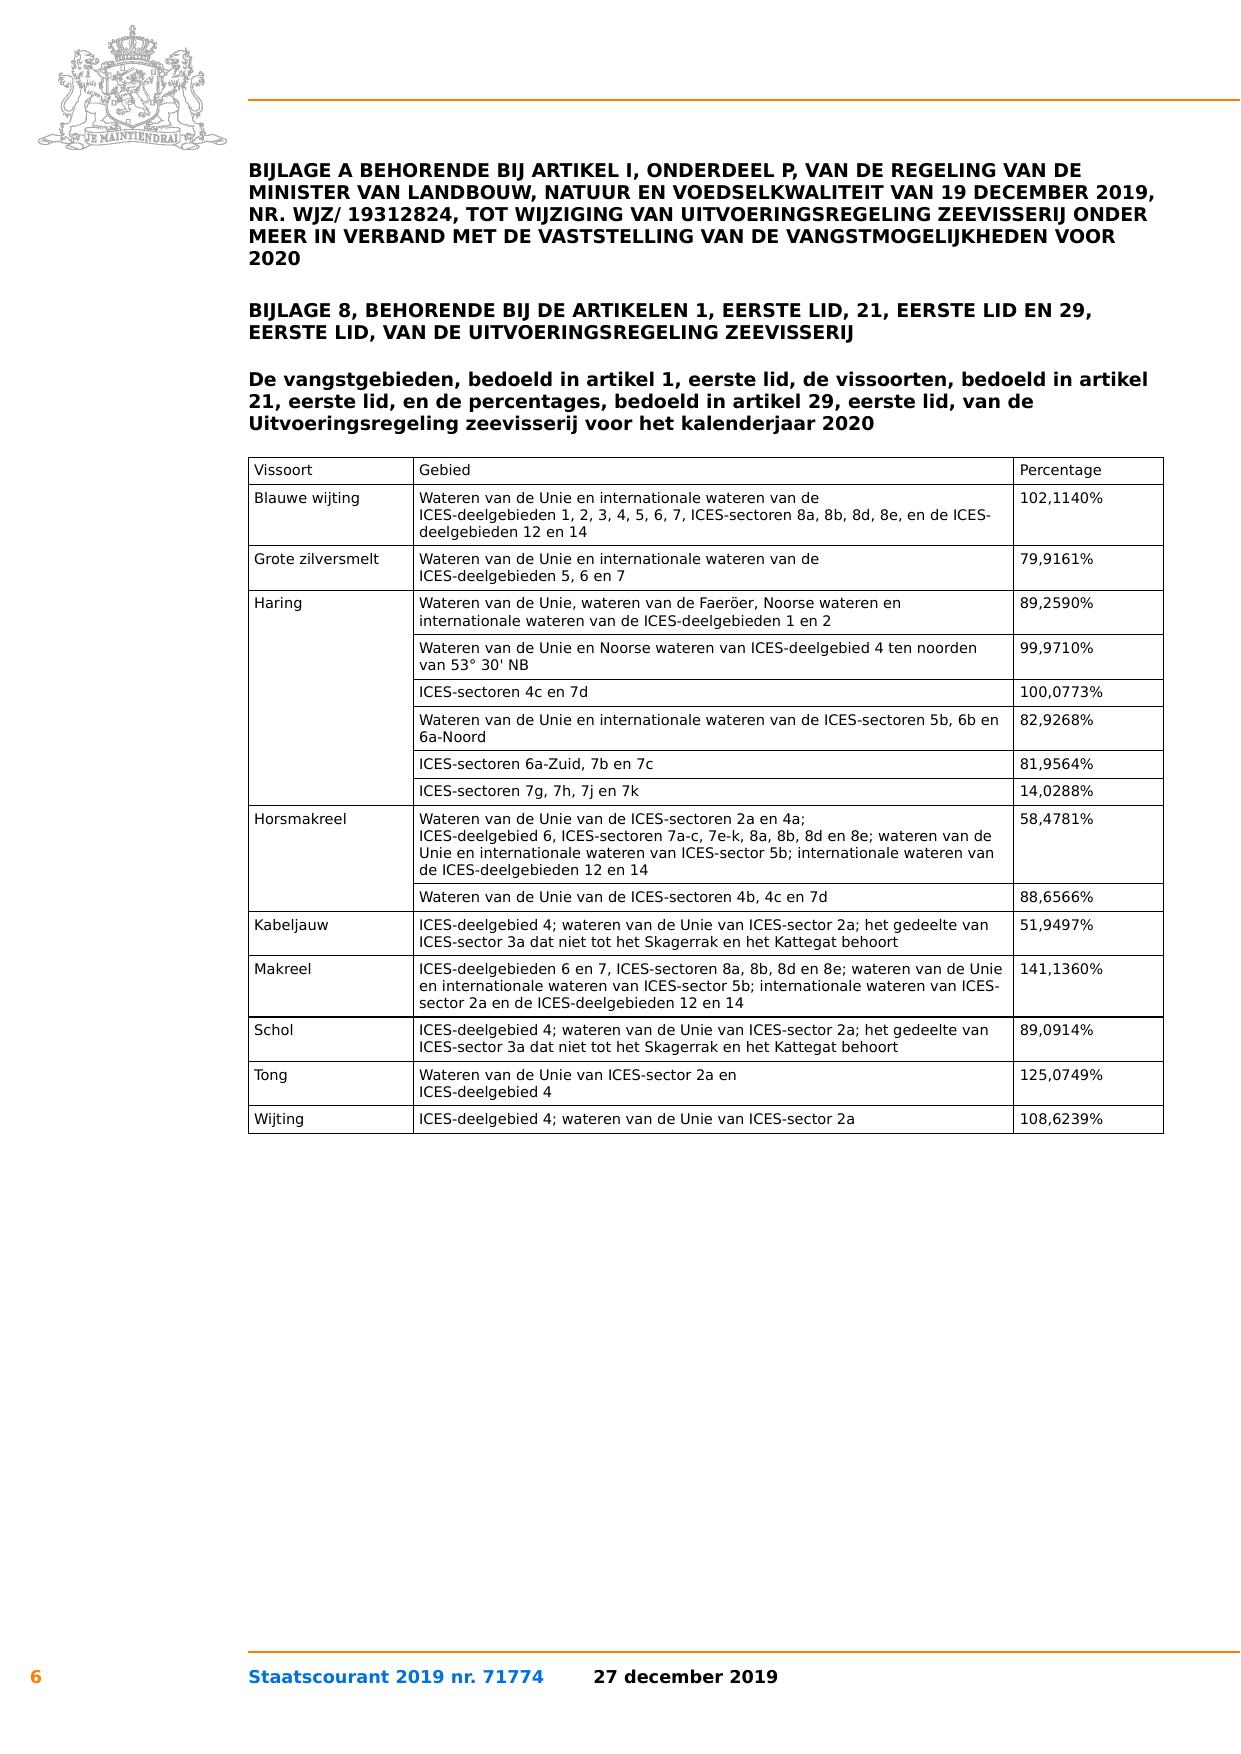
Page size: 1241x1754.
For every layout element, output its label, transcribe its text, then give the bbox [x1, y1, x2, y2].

table_cell 58,4781% [1014, 806, 1163, 883]
picture [38, 25, 227, 150]
table_cell 108,6239% [1014, 1106, 1163, 1133]
table_cell ICES-deelgebied 4; wateren van de Unie van ICES-sector 2a; het gedeelte van ICES-sector 3a dat niet tot het Skagerrak en het Kattegat behoort [414, 1018, 1013, 1061]
subtitle BIJLAGE A BEHORENDE BIJ ARTIKEL I, ONDERDEEL P, VAN DE REGELING VAN DE MINISTER VAN LANDBOUW, NATUUR EN VOEDSELKWALITEIT VAN 19 DECEMBER 2019, NR. WJZ/ 19312824, TOT WIJZIGING VAN UITVOERINGSREGELING ZEEVISSERIJ ONDER MEER IN VERBAND MET DE VASTSTELLING VAN DE VANGSTMOGELIJKHEDEN VOOR 2020 [248, 160, 1163, 270]
table_cell Schol [249, 1018, 413, 1061]
table_cell Wateren van de Unie van de ICES-sectoren 4b, 4c en 7d [414, 884, 1013, 911]
table_cell Kabeljauw [249, 912, 413, 955]
table_cell 99,9710% [1014, 635, 1163, 678]
table_cell 141,1360% [1014, 956, 1163, 1016]
table_cell Wateren van de Unie van de ICES-sectoren 2a en 4a; ICES-deelgebied 6, ICES-sectoren 7a-c, 7e-k, 8a, 8b, 8d en 8e; wateren van de Unie en internationale wateren van ICES-sector 5b; internationale wateren van de ICES-deelgebieden 12 en 14 [414, 806, 1013, 883]
table_cell 79,9161% [1014, 546, 1163, 590]
table_cell 89,0914% [1014, 1018, 1163, 1061]
table_cell Wateren van de Unie en Noorse wateren van ICES-deelgebied 4 ten noorden van 53° 30' NB [414, 635, 1013, 678]
table_cell ICES-sectoren 4c en 7d [414, 680, 1013, 706]
table_cell ICES-deelgebied 4; wateren van de Unie van ICES-sector 2a; het gedeelte van ICES-sector 3a dat niet tot het Skagerrak en het Kattegat behoort [414, 912, 1013, 955]
table_cell 51,9497% [1014, 912, 1163, 955]
table_cell Haring [249, 591, 413, 805]
table_cell Horsmakreel [249, 806, 413, 911]
table_cell ICES-deelgebieden 6 en 7, ICES-sectoren 8a, 8b, 8d en 8e; wateren van de Unie en internationale wateren van ICES-sector 5b; internationale wateren van ICES-sector 2a en de ICES-deelgebieden 12 en 14 [414, 956, 1013, 1016]
table_cell Grote zilversmelt [249, 546, 413, 590]
table_cell Makreel [249, 956, 413, 1016]
table_cell 125,0749% [1014, 1062, 1163, 1105]
table_header Vissoort [249, 458, 413, 484]
table_cell 81,9564% [1014, 751, 1163, 778]
table_cell Wateren van de Unie en internationale wateren van de ICES-sectoren 5b, 6b en 6a-Noord [414, 707, 1013, 750]
table_cell ICES-sectoren 7g, 7h, 7j en 7k [414, 779, 1013, 805]
table_header Percentage [1014, 458, 1163, 484]
table_cell Blauwe wijting [249, 485, 413, 545]
table_cell ICES-sectoren 6a-Zuid, 7b en 7c [414, 751, 1013, 778]
table_cell Tong [249, 1062, 413, 1105]
text De vangstgebieden, bedoeld in artikel 1, eerste lid, de vissoorten, bedoeld in artikel 21, eerste lid, en de percentages, bedoeld in artikel 29, eerste lid, van de Uitvoeringsregeling zeevisserij voor het kalenderjaar 2020 [248, 369, 1163, 435]
table_header Gebied [414, 458, 1013, 484]
table_cell 100,0773% [1014, 680, 1163, 706]
table_cell 14,0288% [1014, 779, 1163, 805]
table_cell Wijting [249, 1106, 413, 1133]
subtitle BIJLAGE 8, BEHORENDE BIJ DE ARTIKELEN 1, EERSTE LID, 21, EERSTE LID EN 29, EERSTE LID, VAN DE UITVOERINGSREGELING ZEEVISSERIJ [248, 300, 1163, 344]
table_cell Wateren van de Unie en internationale wateren van de ICES-deelgebieden 5, 6 en 7 [414, 546, 1013, 590]
table_cell ICES-deelgebied 4; wateren van de Unie van ICES-sector 2a [414, 1106, 1013, 1133]
table_cell 102,1140% [1014, 485, 1163, 545]
table_cell Wateren van de Unie en internationale wateren van de ICES-deelgebieden 1, 2, 3, 4, 5, 6, 7, ICES-sectoren 8a, 8b, 8d, 8e, en de ICES-deelgebieden 12 en 14 [414, 485, 1013, 545]
table_cell Wateren van de Unie, wateren van de Faeröer, Noorse wateren en internationale wateren van de ICES-deelgebieden 1 en 2 [414, 591, 1013, 634]
table_cell 82,9268% [1014, 707, 1163, 750]
table_cell Wateren van de Unie van ICES-sector 2a en ICES-deelgebied 4 [414, 1062, 1013, 1105]
table_cell 89,2590% [1014, 591, 1163, 634]
table_cell 88,6566% [1014, 884, 1163, 911]
